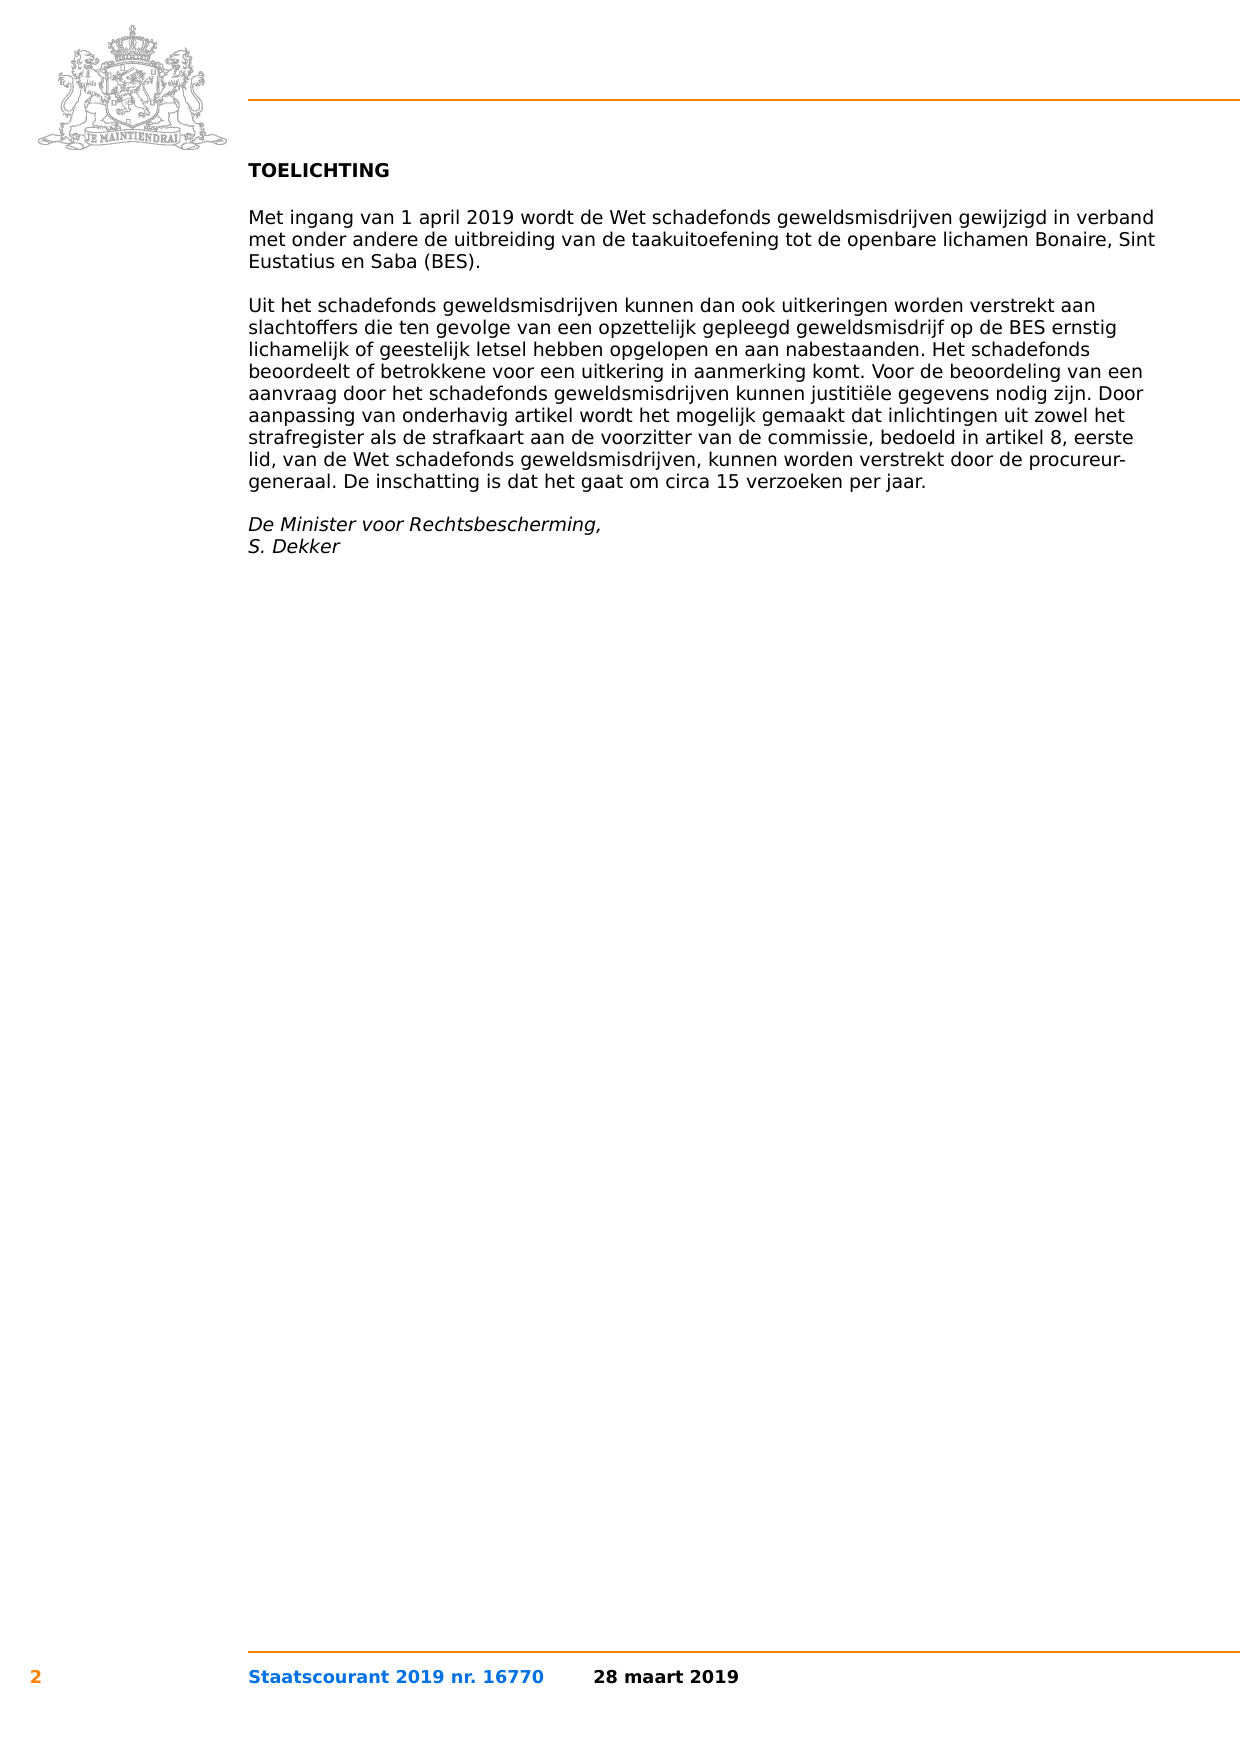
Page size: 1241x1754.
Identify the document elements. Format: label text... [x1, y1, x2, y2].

text De Minister voor Rechtsbescherming, S. Dekker [248, 514, 1163, 558]
text Uit het schadefonds geweldsmisdrijven kunnen dan ook uitkeringen worden verstrekt aan slachtoffers die ten gevolge van een opzettelijk gepleegd geweldsmisdrijf op de BES ernstig lichamelijk of geestelijk letsel hebben opgelopen en aan nabestaanden. Het schadefonds beoordeelt of betrokkene voor een uitkering in aanmerking komt. Voor de beoordeling van een aanvraag door het schadefonds geweldsmisdrijven kunnen justitiële gegevens nodig zijn. Door aanpassing van onderhavig artikel wordt het mogelijk gemaakt dat inlichtingen uit zowel het strafregister als de strafkaart aan de voorzitter van de commissie, bedoeld in artikel 8, eerste lid, van de Wet schadefonds geweldsmisdrijven, kunnen worden verstrekt door de procureur-generaal. De inschatting is dat het gaat om circa 15 verzoeken per jaar. [248, 295, 1163, 492]
text Met ingang van 1 april 2019 wordt de Wet schadefonds geweldsmisdrijven gewijzigd in verband met onder andere de uitbreiding van de taakuitoefening tot de openbare lichamen Bonaire, Sint Eustatius en Saba (BES). [248, 207, 1163, 273]
subtitle TOELICHTING [248, 160, 1163, 182]
picture [38, 25, 227, 150]
